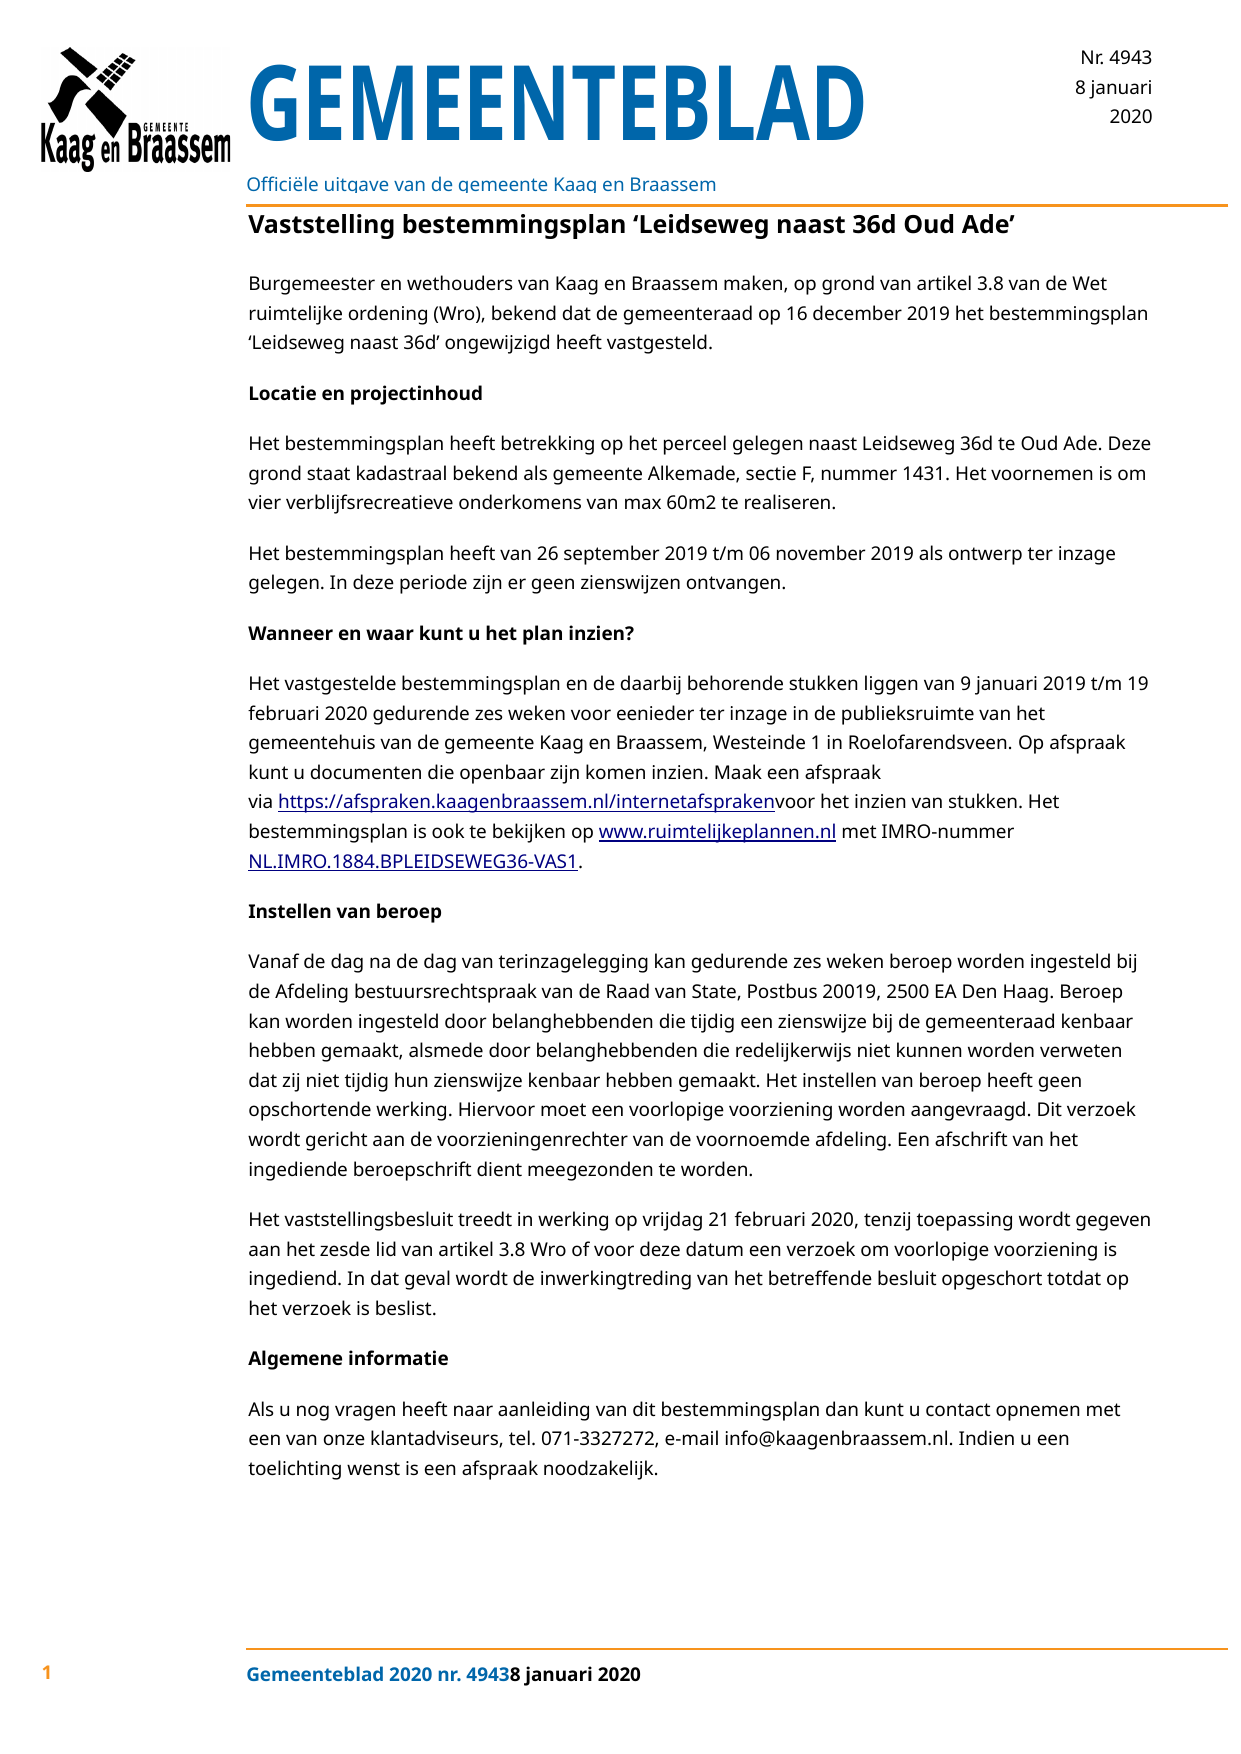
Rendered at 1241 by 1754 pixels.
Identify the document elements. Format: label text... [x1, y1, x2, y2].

text Het bestemmingsplan heeft van 26 september 2019 t/m 06 november 2019 als ontwerp ter inzage gelegen. In deze periode zijn er geen zienswijzen ontvangen. [248, 540, 1152, 595]
text Burgemeester en wethouders van Kaag en Braassem maken, op grond van artikel 3.8 van de Wet ruimtelijke ordening (Wro), bekend dat de gemeenteraad op 16 december 2019 het bestemmingsplan ‘Leidseweg naast 36d’ ongewijzigd heeft vastgesteld. [248, 270, 1152, 355]
text Algemene informatie [248, 1345, 1152, 1371]
text Instellen van beroep [248, 898, 1152, 924]
text Het bestemmingsplan heeft betrekking op het perceel gelegen naast Leidseweg 36d te Oud Ade. Deze grond staat kadastraal bekend als gemeente Alkemade, sectie F, nummer 1431. Het voornemen is om vier verblijfsrecreatieve onderkomens van max 60m2 te realiseren. [248, 430, 1152, 515]
text Locatie en projectinhoud [248, 380, 1152, 406]
text Vaststelling bestemmingsplan ‘Leidseweg naast 36d Oud Ade’ [248, 207, 1152, 241]
text Het vastgestelde bestemmingsplan en de daarbij behorende stukken liggen van 9 januari 2019 t/m 19 februari 2020 gedurende zes weken voor eenieder ter inzage in de publieksruimte van het gemeentehuis van de gemeente Kaag en Braassem, Westeinde 1 in Roelofarendsveen. Op afspraak kunt u documenten die openbaar zijn komen inzien. Maak een afspraak via https://afspraken.kaagenbraassem.nl/internetafsprakenvoor het inzien van stukken. Het bestemmingsplan is ook te bekijken op www.ruimtelijkeplannen.nl met IMRO-nummer NL.IMRO.1884.BPLEIDSEWEG36-VAS1. [248, 670, 1152, 873]
text Wanneer en waar kunt u het plan inzien? [248, 620, 1152, 646]
text Vanaf de dag na de dag van terinzagelegging kan gedurende zes weken beroep worden ingesteld bij de Afdeling bestuursrechtspraak van de Raad van State, Postbus 20019, 2500 EA Den Haag. Beroep kan worden ingesteld door belanghebbenden die tijdig een zienswijze bij de gemeenteraad kenbaar hebben gemaakt, alsmede door belanghebbenden die redelijkerwijs niet kunnen worden verweten dat zij niet tijdig hun zienswijze kenbaar hebben gemaakt. Het instellen van beroep heeft geen opschortende werking. Hiervoor moet een voorlopige voorziening worden aangevraagd. Dit verzoek wordt gericht aan de voorzieningenrechter van de voornoemde afdeling. Een afschrift van het ingediende beroepschrift dient meegezonden te worden. [248, 949, 1152, 1181]
text Als u nog vragen heeft naar aanleiding van dit bestemmingsplan dan kunt u contact opnemen met een van onze klantadviseurs, tel. 071-3327272, e-mail info@kaagenbraassem.nl. Indien u een toelichting wenst is een afspraak noodzakelijk. [248, 1396, 1152, 1481]
text Het vaststellingsbesluit treedt in werking op vrijdag 21 februari 2020, tenzij toepassing wordt gegeven aan het zesde lid van artikel 3.8 Wro of voor deze datum een verzoek om voorlopige voorziening is ingediend. In dat geval wordt de inwerkingtreding van het betreffende besluit opgeschort totdat op het verzoek is beslist. [248, 1206, 1152, 1321]
picture [41, 47, 231, 172]
